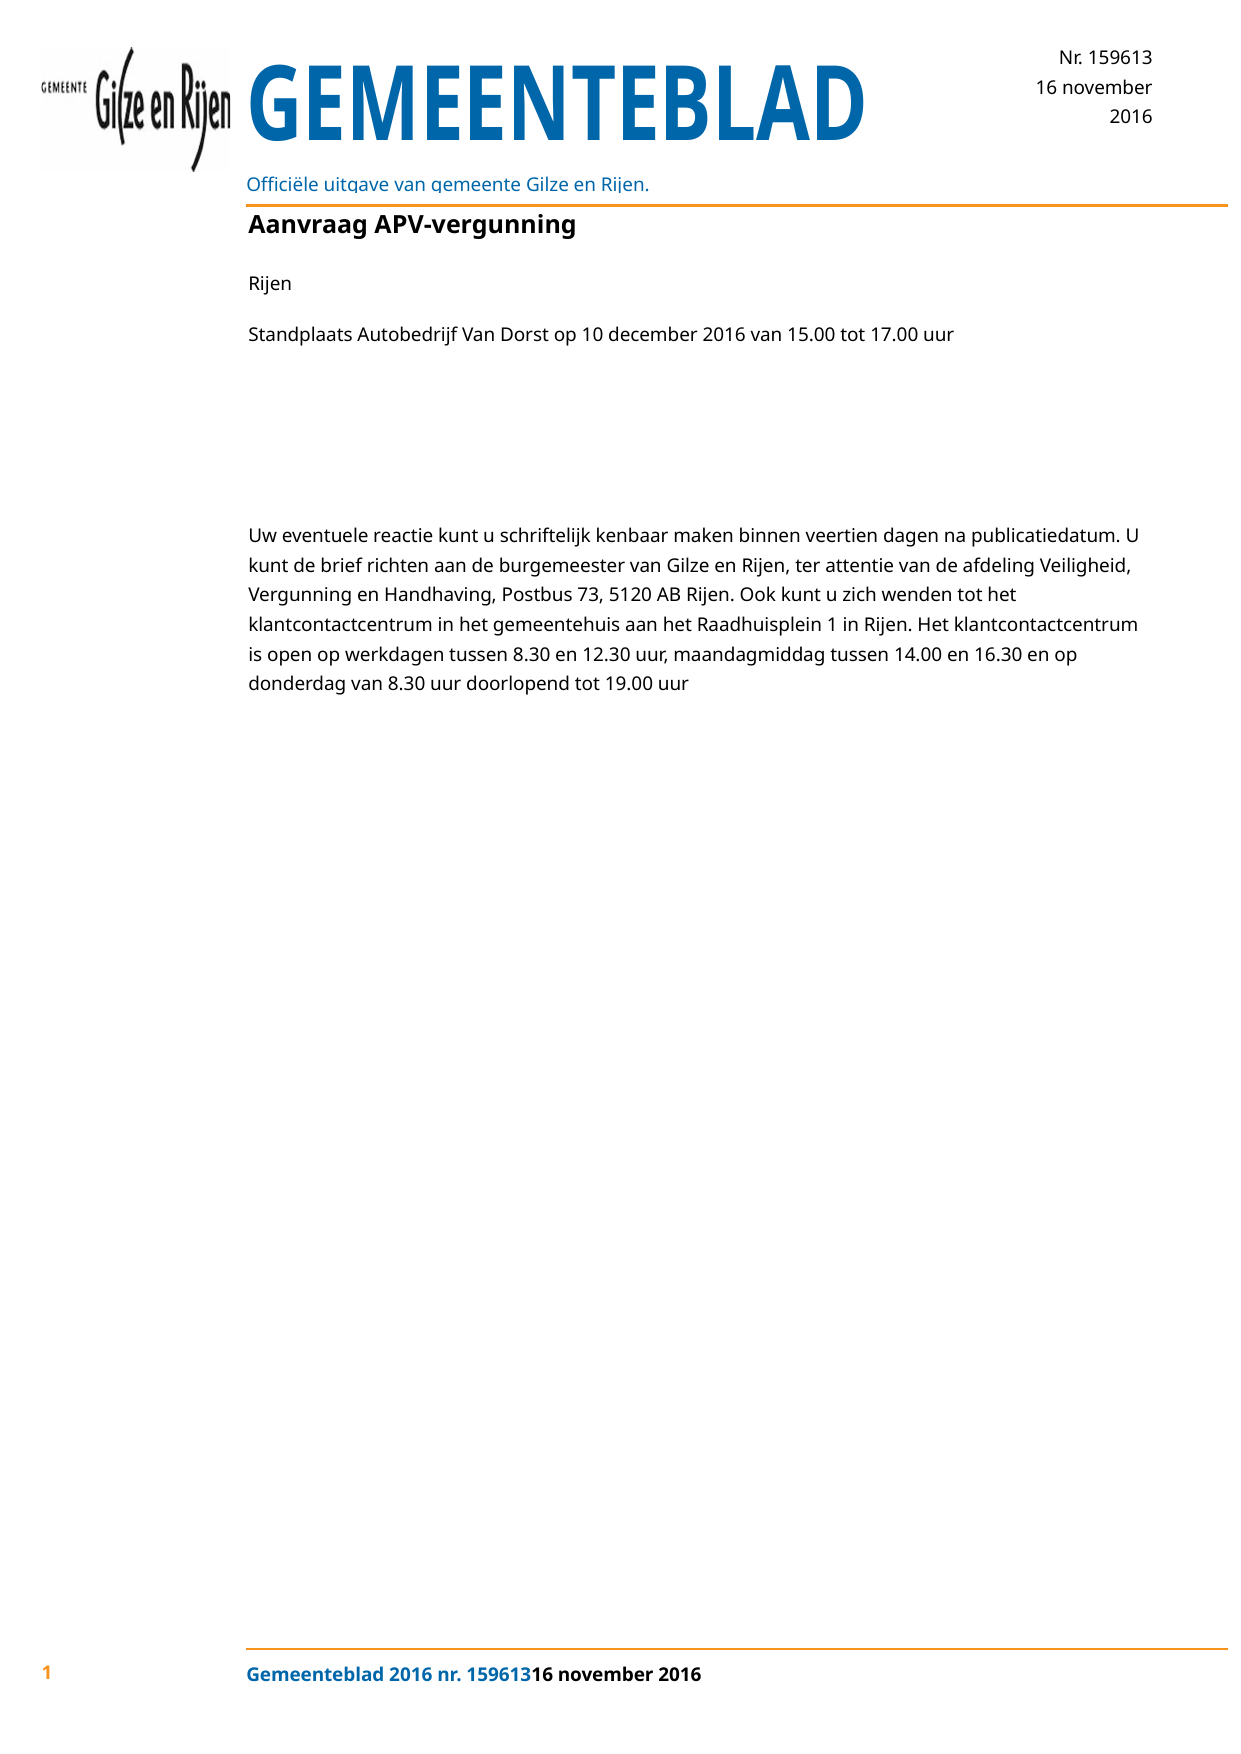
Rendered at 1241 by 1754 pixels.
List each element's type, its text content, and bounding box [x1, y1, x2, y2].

text Uw eventuele reactie kunt u schriftelijk kenbaar maken binnen veertien dagen na publicatiedatum. U kunt de brief richten aan de burgemeester van Gilze en Rijen, ter attentie van de afdeling Veiligheid, Vergunning en Handhaving, Postbus 73, 5120 AB Rijen. Ook kunt u zich wenden tot het klantcontactcentrum in het gemeentehuis aan het Raadhuisplein 1 in Rijen. Het klantcontactcentrum is open op werkdagen tussen 8.30 en 12.30 uur, maandagmiddag tussen 14.00 en 16.30 en op donderdag van 8.30 uur doorlopend tot 19.00 uur [248, 522, 1152, 696]
picture [41, 47, 231, 172]
text Rijen [248, 270, 1152, 296]
text Standplaats Autobedrijf Van Dorst op 10 december 2016 van 15.00 tot 17.00 uur [248, 321, 1152, 346]
text Aanvraag APV-vergunning [248, 207, 1152, 241]
